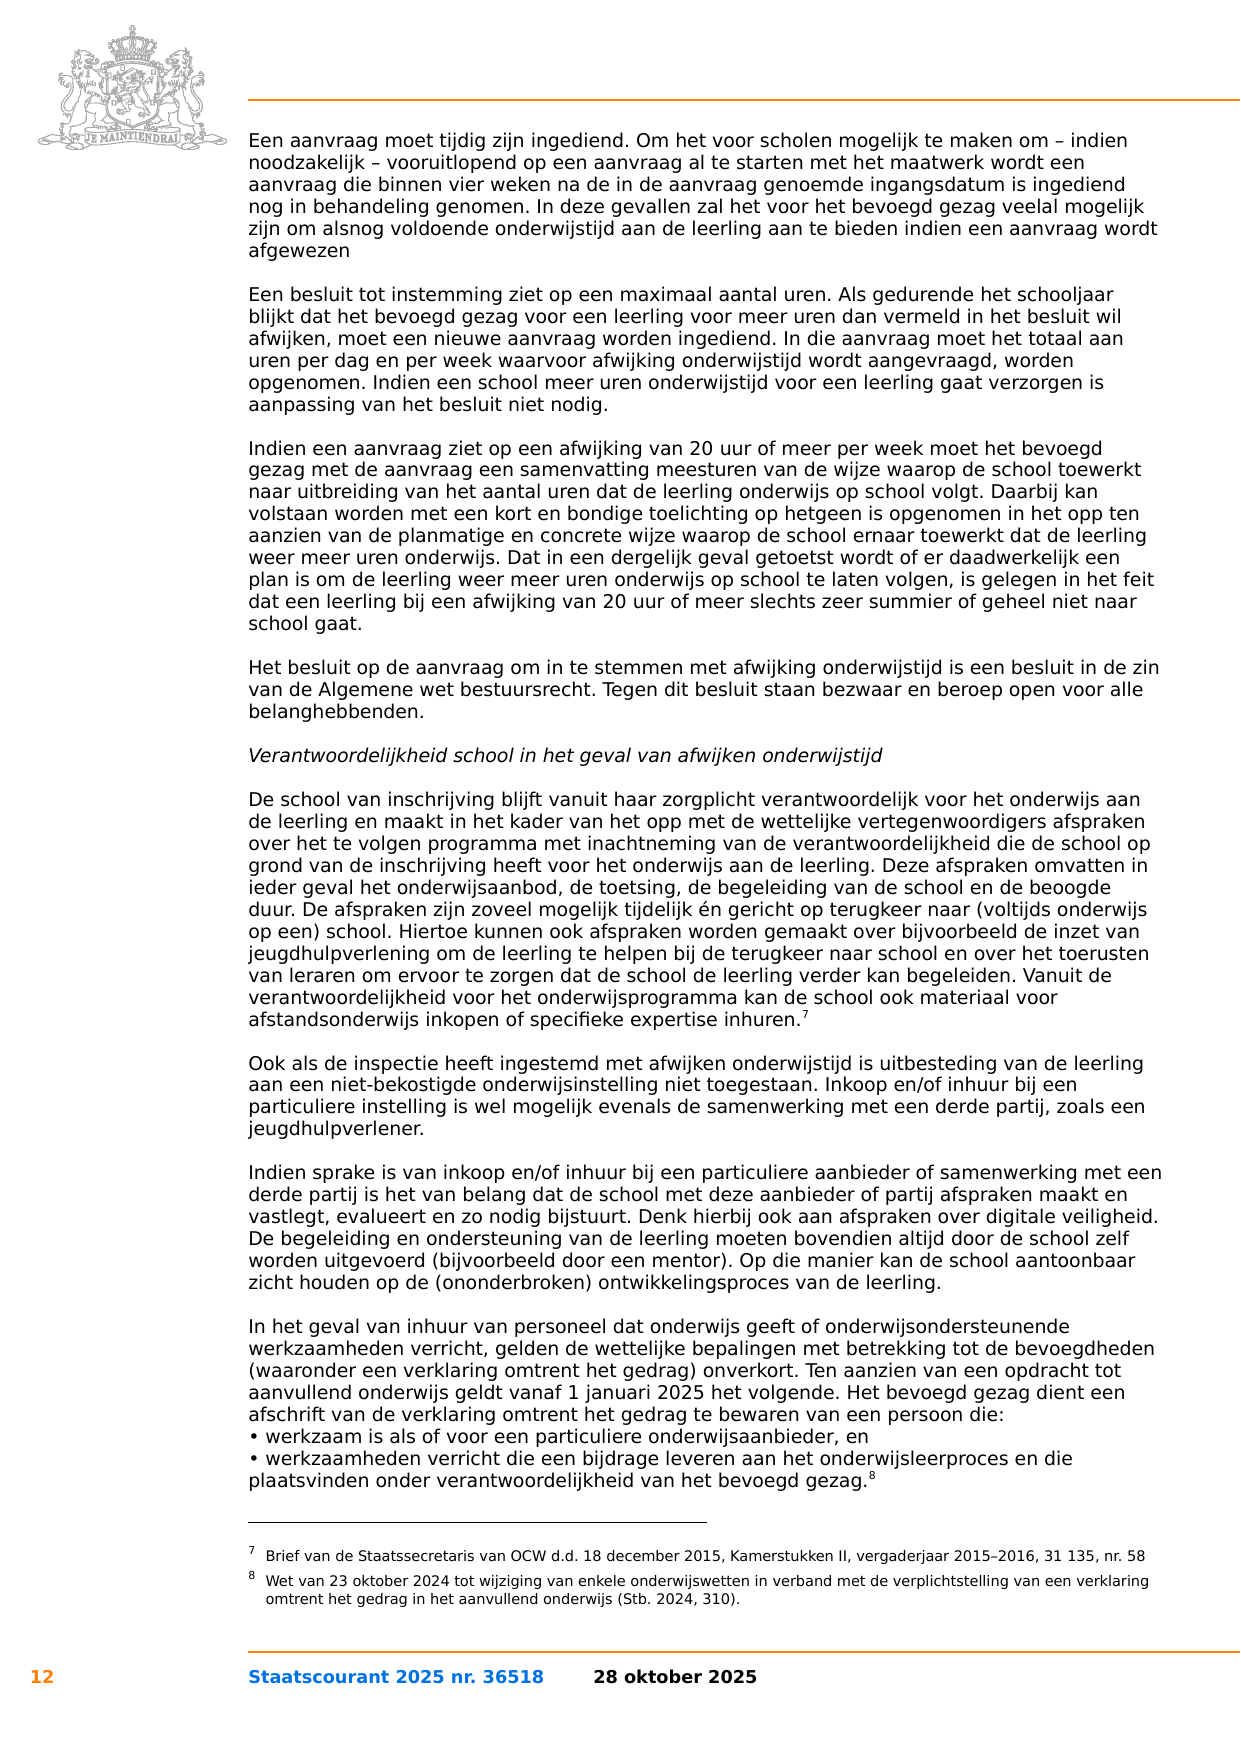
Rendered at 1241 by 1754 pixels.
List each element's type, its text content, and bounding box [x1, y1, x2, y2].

text Een besluit tot instemming ziet op een maximaal aantal uren. Als gedurende het schooljaar blijkt dat het bevoegd gezag voor een leerling voor meer uren dan vermeld in het besluit wil afwijken, moet een nieuwe aanvraag worden ingediend. In die aanvraag moet het totaal aan uren per dag en per week waarvoor afwijking onderwijstijd wordt aangevraagd, worden opgenomen. Indien een school meer uren onderwijstijd voor een leerling gaat verzorgen is aanpassing van het besluit niet nodig. [248, 284, 1163, 416]
text Indien een aanvraag ziet op een afwijking van 20 uur of meer per week moet het bevoegd gezag met de aanvraag een samenvatting meesturen van de wijze waarop de school toewerkt naar uitbreiding van het aantal uren dat de leerling onderwijs op school volgt. Daarbij kan volstaan worden met een kort en bondige toelichting op hetgeen is opgenomen in het opp ten aanzien van de planmatige en concrete wijze waarop de school ernaar toewerkt dat de leerling weer meer uren onderwijs. Dat in een dergelijk geval getoetst wordt of er daadwerkelijk een plan is om de leerling weer meer uren onderwijs op school te laten volgen, is gelegen in het feit dat een leerling bij een afwijking van 20 uur of meer slechts zeer summier of geheel niet naar school gaat. [248, 437, 1163, 635]
text Brief van de Staatssecretaris van OCW d.d. 18 december 2015, Kamerstukken II, vergaderjaar 2015–2016, 31 135, nr. 58 [248, 1544, 1163, 1566]
text Indien sprake is van inkoop en/of inhuur bij een particuliere aanbieder of samenwerking met een derde partij is het van belang dat de school met deze aanbieder of partij afspraken maakt en vastlegt, evalueert en zo nodig bijstuurt. Denk hierbij ook aan afspraken over digitale veiligheid. De begeleiding en ondersteuning van de leerling moeten bovendien altijd door de school zelf worden uitgevoerd (bijvoorbeeld door een mentor). Op die manier kan de school aantoonbaar zicht houden op de (ononderbroken) ontwikkelingsproces van de leerling. [248, 1162, 1163, 1294]
text Ook als de inspectie heeft ingestemd met afwijken onderwijstijd is uitbesteding van de leerling aan een niet-bekostigde onderwijsinstelling niet toegestaan. Inkoop en/of inhuur bij een particuliere instelling is wel mogelijk evenals de samenwerking met een derde partij, zoals een jeugdhulpverlener. [248, 1052, 1163, 1140]
text Wet van 23 oktober 2024 tot wijziging van enkele onderwijswetten in verband met de verplichtstelling van een verklaring omtrent het gedrag in het aanvullend onderwijs (Stb. 2024, 310). [248, 1569, 1163, 1608]
text In het geval van inhuur van personeel dat onderwijs geeft of onderwijsondersteunende werkzaamheden verricht, gelden de wettelijke bepalingen met betrekking tot de bevoegdheden (waaronder een verklaring omtrent het gedrag) onverkort. Ten aanzien van een opdracht tot aanvullend onderwijs geldt vanaf 1 januari 2025 het volgende. Het bevoegd gezag dient een afschrift van de verklaring omtrent het gedrag te bewaren van een persoon die: [248, 1316, 1163, 1426]
picture [38, 25, 227, 150]
text De school van inschrijving blijft vanuit haar zorgplicht verantwoordelijk voor het onderwijs aan de leerling en maakt in het kader van het opp met de wettelijke vertegenwoordigers afspraken over het te volgen programma met inachtneming van de verantwoordelijkheid die de school op grond van de inschrijving heeft voor het onderwijs aan de leerling. Deze afspraken omvatten in ieder geval het onderwijsaanbod, de toetsing, de begeleiding van de school en de beoogde duur. De afspraken zijn zoveel mogelijk tijdelijk én gericht op terugkeer naar (voltijds onderwijs op een) school. Hiertoe kunnen ook afspraken worden gemaakt over bijvoorbeeld de inzet van jeugdhulpverlening om de leerling te helpen bij de terugkeer naar school en over het toerusten van leraren om ervoor te zorgen dat de school de leerling verder kan begeleiden. Vanuit de verantwoordelijkheid voor het onderwijsprogramma kan de school ook materiaal voor afstandsonderwijs inkopen of specifieke expertise inhuren. [248, 789, 1163, 1031]
subtitle Verantwoordelijkheid school in het geval van afwijken onderwijstijd [248, 745, 1163, 767]
text Het besluit op de aanvraag om in te stemmen met afwijking onderwijstijd is een besluit in de zin van de Algemene wet bestuursrecht. Tegen dit besluit staan bezwaar en beroep open voor alle belanghebbenden. [248, 657, 1163, 723]
text Een aanvraag moet tijdig zijn ingediend. Om het voor scholen mogelijk te maken om – indien noodzakelijk – vooruitlopend op een aanvraag al te starten met het maatwerk wordt een aanvraag die binnen vier weken na de in de aanvraag genoemde ingangsdatum is ingediend nog in behandeling genomen. In deze gevallen zal het voor het bevoegd gezag veelal mogelijk zijn om alsnog voldoende onderwijstijd aan de leerling aan te bieden indien een aanvraag wordt afgewezen [248, 130, 1163, 262]
text • werkzaam is als of voor een particuliere onderwijsaanbieder, en [248, 1426, 1163, 1448]
text • werkzaamheden verricht die een bijdrage leveren aan het onderwijsleerproces en die plaatsvinden onder verantwoordelijkheid van het bevoegd gezag. [248, 1448, 1163, 1492]
